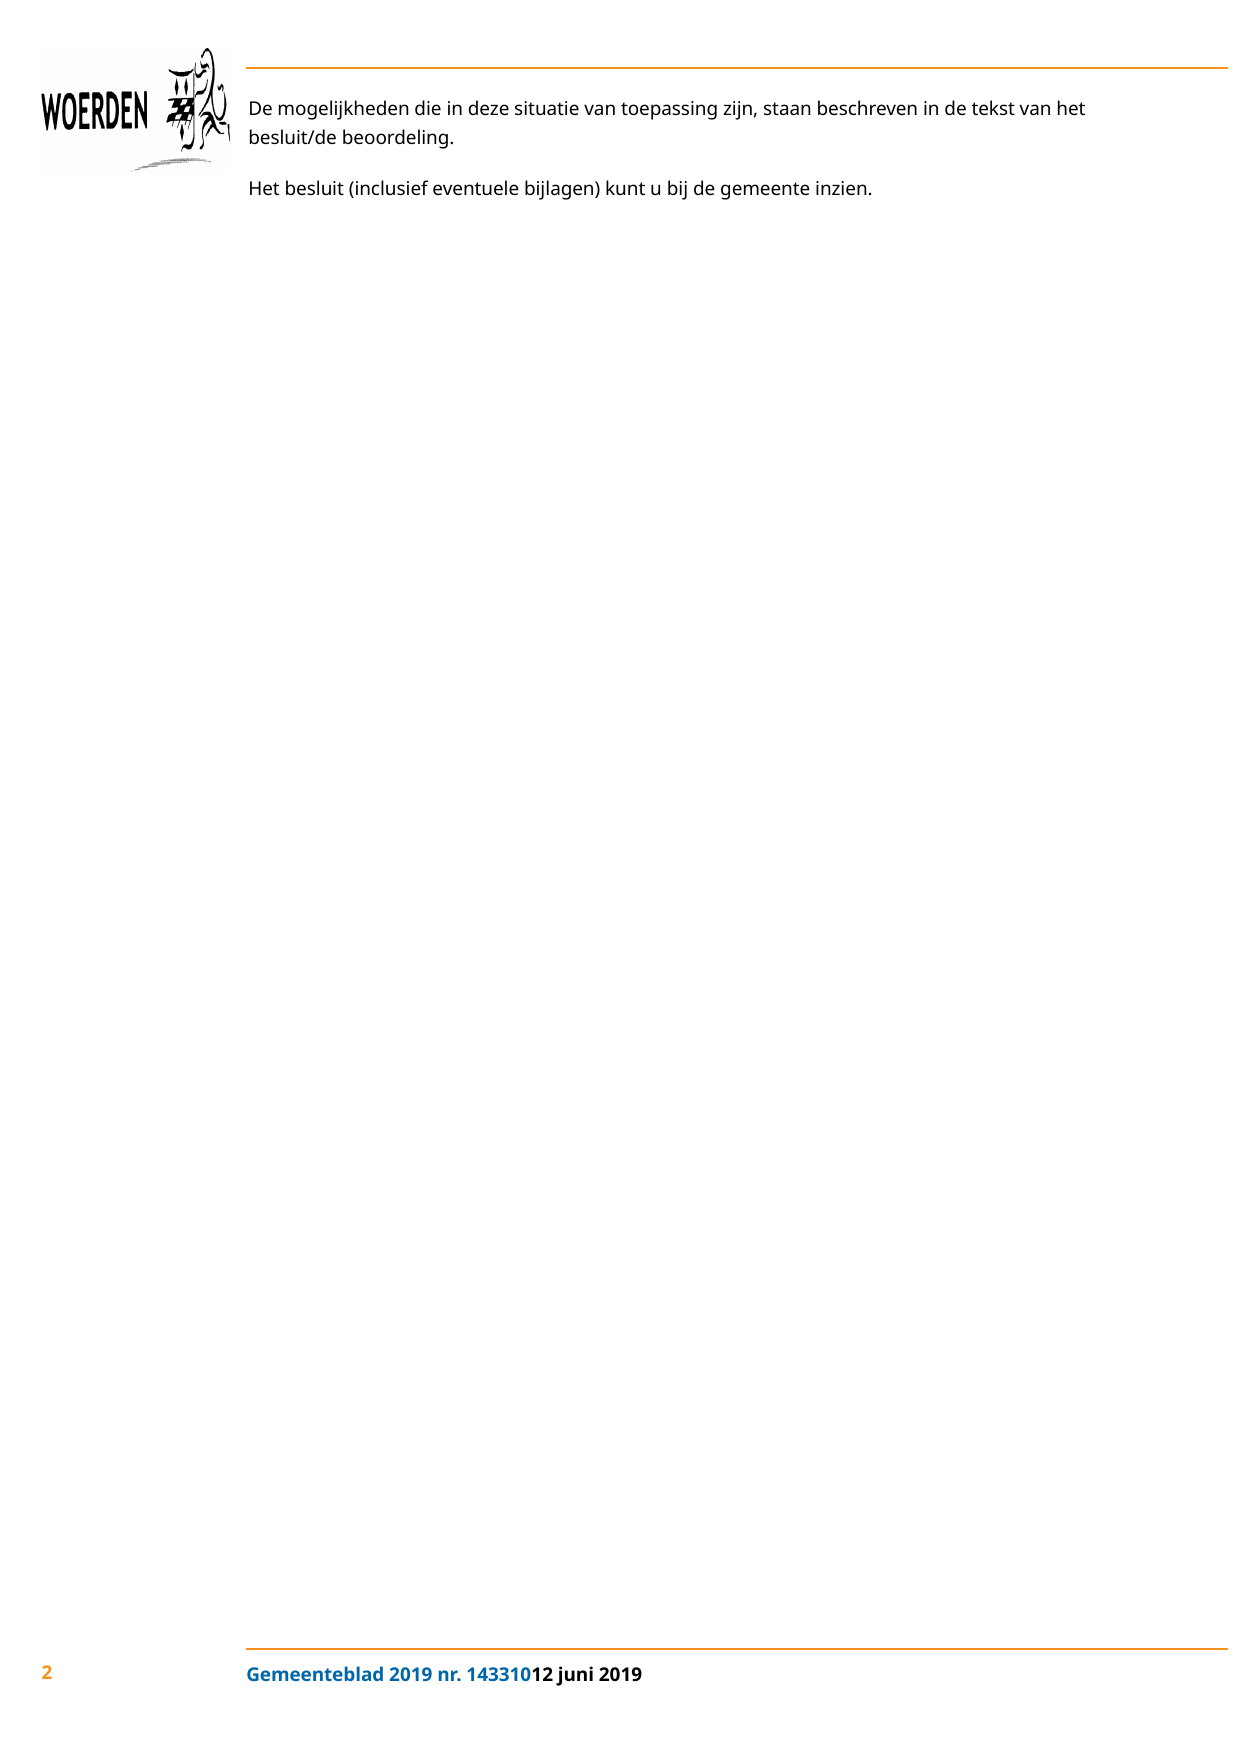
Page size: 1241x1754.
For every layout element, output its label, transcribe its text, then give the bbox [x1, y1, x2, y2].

text De mogelijkheden die in deze situatie van toepassing zijn, staan beschreven in de tekst van het besluit/de beoordeling. [248, 95, 1152, 150]
text Het besluit (inclusief eventuele bijlagen) kunt u bij de gemeente inzien. [248, 175, 1152, 201]
picture [41, 47, 231, 172]
